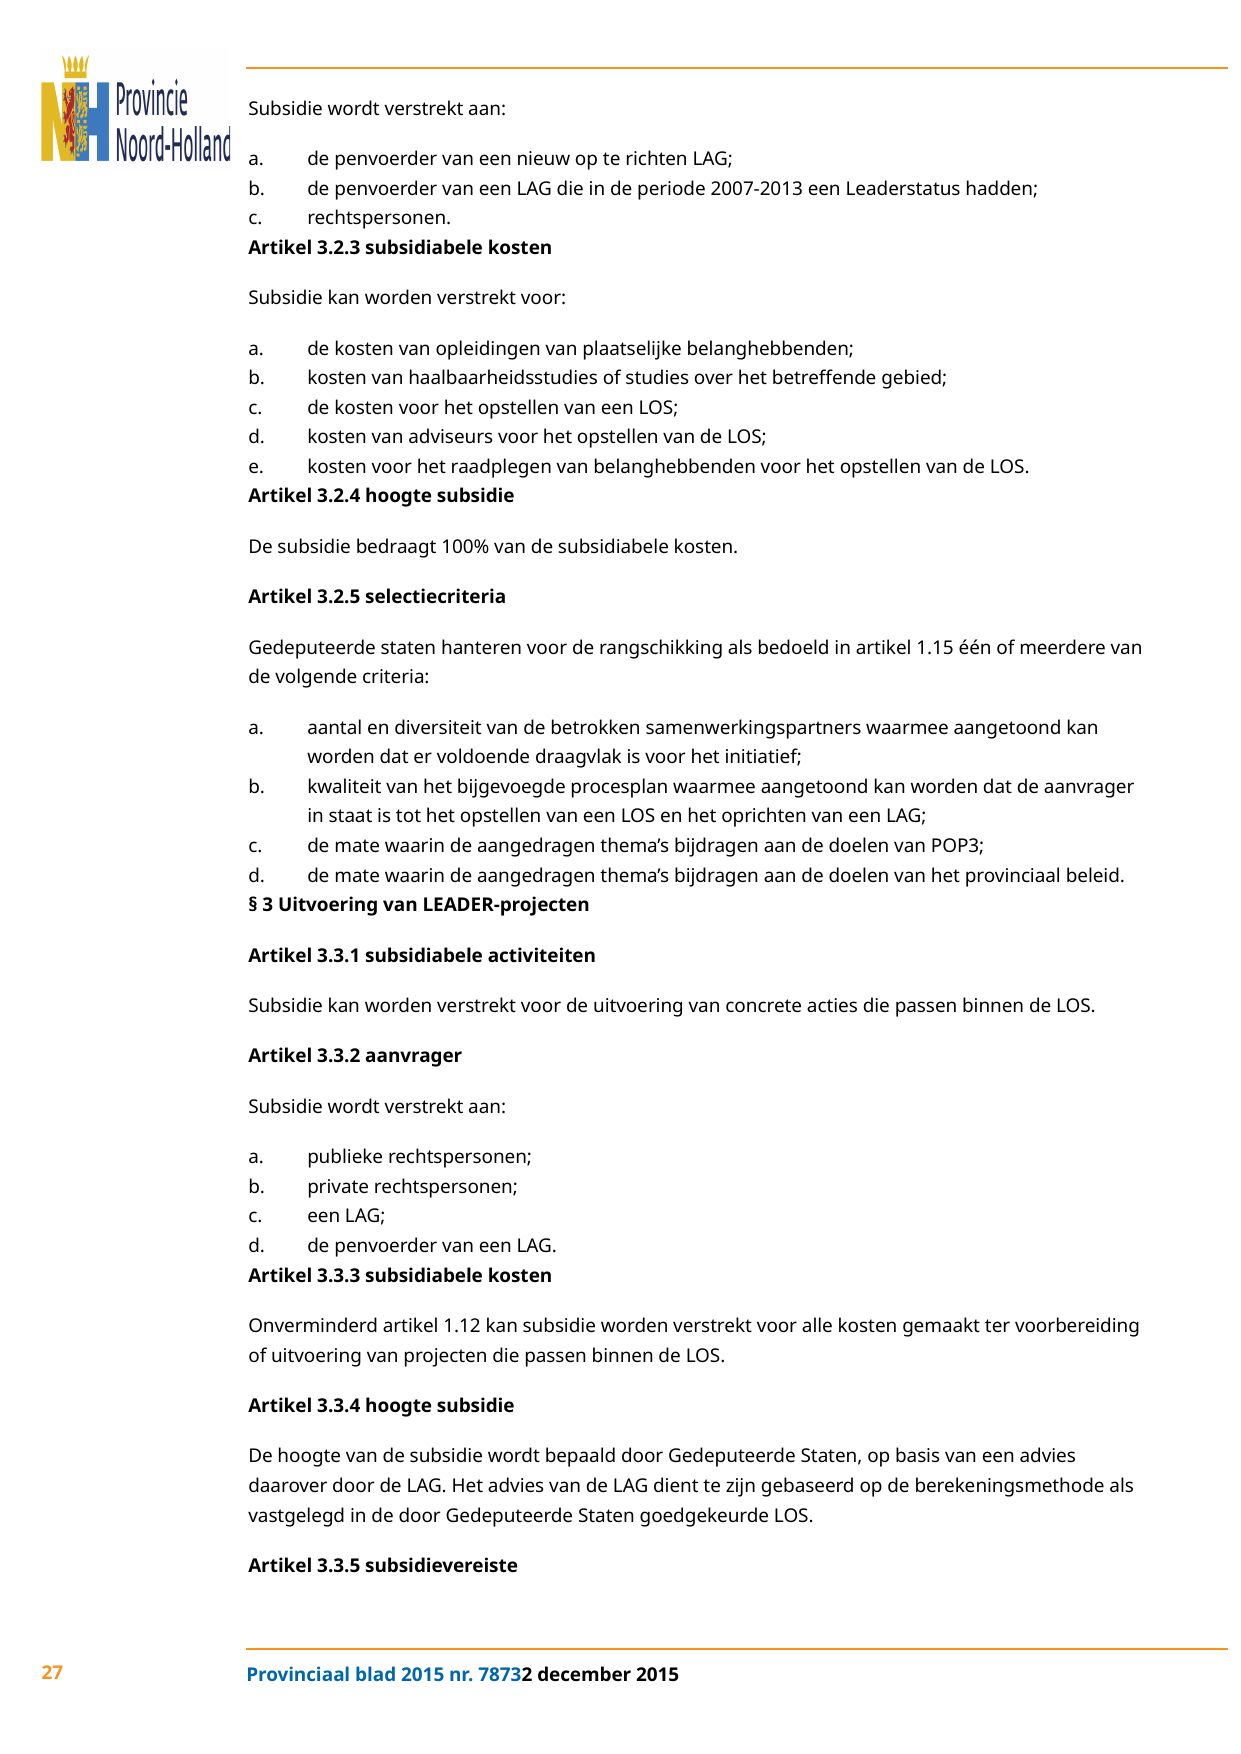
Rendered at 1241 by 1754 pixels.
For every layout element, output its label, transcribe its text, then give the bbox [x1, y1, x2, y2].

list de kosten van opleidingen van plaatselijke belanghebbenden; [248, 335, 1152, 361]
text Subsidie kan worden verstrekt voor: [248, 284, 1152, 310]
text Onverminderd artikel 1.12 kan subsidie worden verstrekt voor alle kosten gemaakt ter voorbereiding of uitvoering van projecten die passen binnen de LOS. [248, 1312, 1152, 1368]
text Artikel 3.2.4 hoogte subsidie [248, 483, 1152, 508]
list aantal en diversiteit van de betrokken samenwerkingspartners waarmee aangetoond kan worden dat er voldoende draagvlak is voor het initiatief; [248, 714, 1152, 769]
list de mate waarin de aangedragen thema’s bijdragen aan de doelen van POP3; [248, 832, 1152, 858]
picture [41, 47, 231, 172]
text Subsidie wordt verstrekt aan: [248, 1093, 1152, 1119]
text Artikel 3.2.5 selectiecriteria [248, 583, 1152, 609]
list de mate waarin de aangedragen thema’s bijdragen aan de doelen van het provinciaal beleid. [248, 862, 1152, 888]
list een LAG; [248, 1203, 1152, 1228]
list de penvoerder van een LAG die in de periode 2007-2013 een Leaderstatus hadden; [248, 175, 1152, 201]
text Subsidie wordt verstrekt aan: [248, 95, 1152, 121]
list kosten van adviseurs voor het opstellen van de LOS; [248, 423, 1152, 449]
list de kosten voor het opstellen van een LOS; [248, 394, 1152, 420]
list rechtspersonen. [248, 204, 1152, 230]
text Artikel 3.3.2 aanvrager [248, 1043, 1152, 1068]
list kosten van haalbaarheidsstudies of studies over het betreffende gebied; [248, 364, 1152, 390]
text Gedeputeerde staten hanteren voor de rangschikking als bedoeld in artikel 1.15 één of meerdere van de volgende criteria: [248, 634, 1152, 689]
text Subsidie kan worden verstrekt voor de uitvoering van concrete acties die passen binnen de LOS. [248, 992, 1152, 1018]
text Artikel 3.3.5 subsidievereiste [248, 1552, 1152, 1578]
list kosten voor het raadplegen van belanghebbenden voor het opstellen van de LOS. [248, 453, 1152, 479]
text Artikel 3.2.3 subsidiabele kosten [248, 234, 1152, 260]
list publieke rechtspersonen; [248, 1143, 1152, 1169]
text De subsidie bedraagt 100% van de subsidiabele kosten. [248, 533, 1152, 559]
text Artikel 3.3.1 subsidiabele activiteiten [248, 942, 1152, 968]
list private rechtspersonen; [248, 1173, 1152, 1199]
list de penvoerder van een nieuw op te richten LAG; [248, 145, 1152, 171]
list kwaliteit van het bijgevoegde procesplan waarmee aangetoond kan worden dat de aanvrager in staat is tot het opstellen van een LOS en het oprichten van een LAG; [248, 773, 1152, 828]
text § 3 Uitvoering van LEADER-projecten [248, 891, 1152, 917]
list de penvoerder van een LAG. [248, 1232, 1152, 1258]
text Artikel 3.3.4 hoogte subsidie [248, 1392, 1152, 1418]
text Artikel 3.3.3 subsidiabele kosten [248, 1262, 1152, 1288]
text De hoogte van de subsidie wordt bepaald door Gedeputeerde Staten, op basis van een advies daarover door de LAG. Het advies van de LAG dient te zijn gebaseerd op de berekeningsmethode als vastgelegd in de door Gedeputeerde Staten goedgekeurde LOS. [248, 1443, 1152, 1528]
